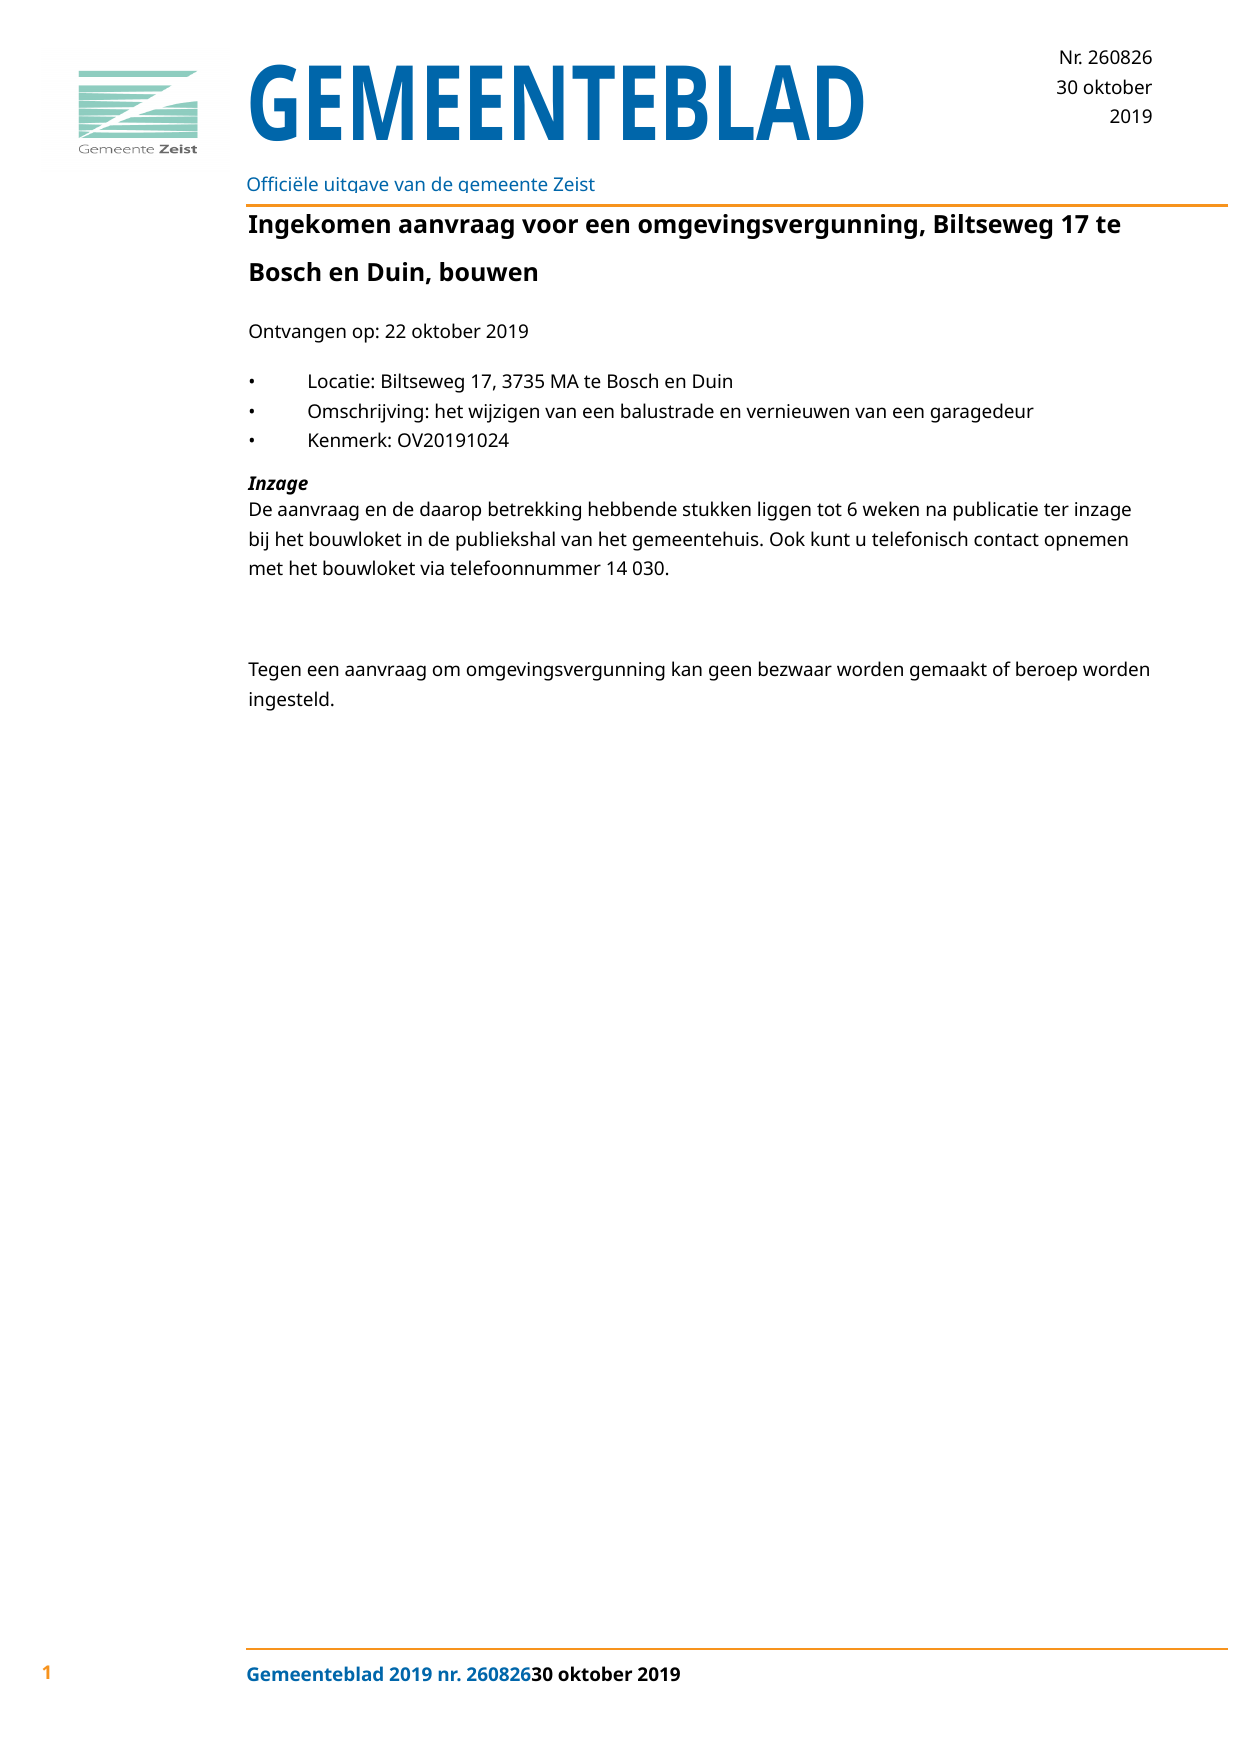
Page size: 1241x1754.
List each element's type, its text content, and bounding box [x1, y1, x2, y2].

text De aanvraag en de daarop betrekking hebbende stukken liggen tot 6 weken na publicatie ter inzage bij het bouwloket in de publiekshal van het gemeentehuis. Ook kunt u telefonisch contact opnemen met het bouwloket via telefoonnummer 14 030. [248, 496, 1152, 581]
text Ingekomen aanvraag voor een omgevingsvergunning, Biltseweg 17 te Bosch en Duin, bouwen [248, 207, 1152, 288]
text Inzage [248, 471, 1152, 496]
picture [41, 47, 231, 172]
text Ontvangen op: 22 oktober 2019 [248, 318, 1152, 344]
list Omschrijving: het wijzigen van een balustrade en vernieuwen van een garagedeur [248, 398, 1152, 424]
list Locatie: Biltseweg 17, 3735 MA te Bosch en Duin [248, 368, 1152, 394]
text Tegen een aanvraag om omgevingsvergunning kan geen bezwaar worden gemaakt of beroep worden ingesteld. [248, 656, 1152, 712]
list Kenmerk: OV20191024 [248, 427, 1152, 453]
